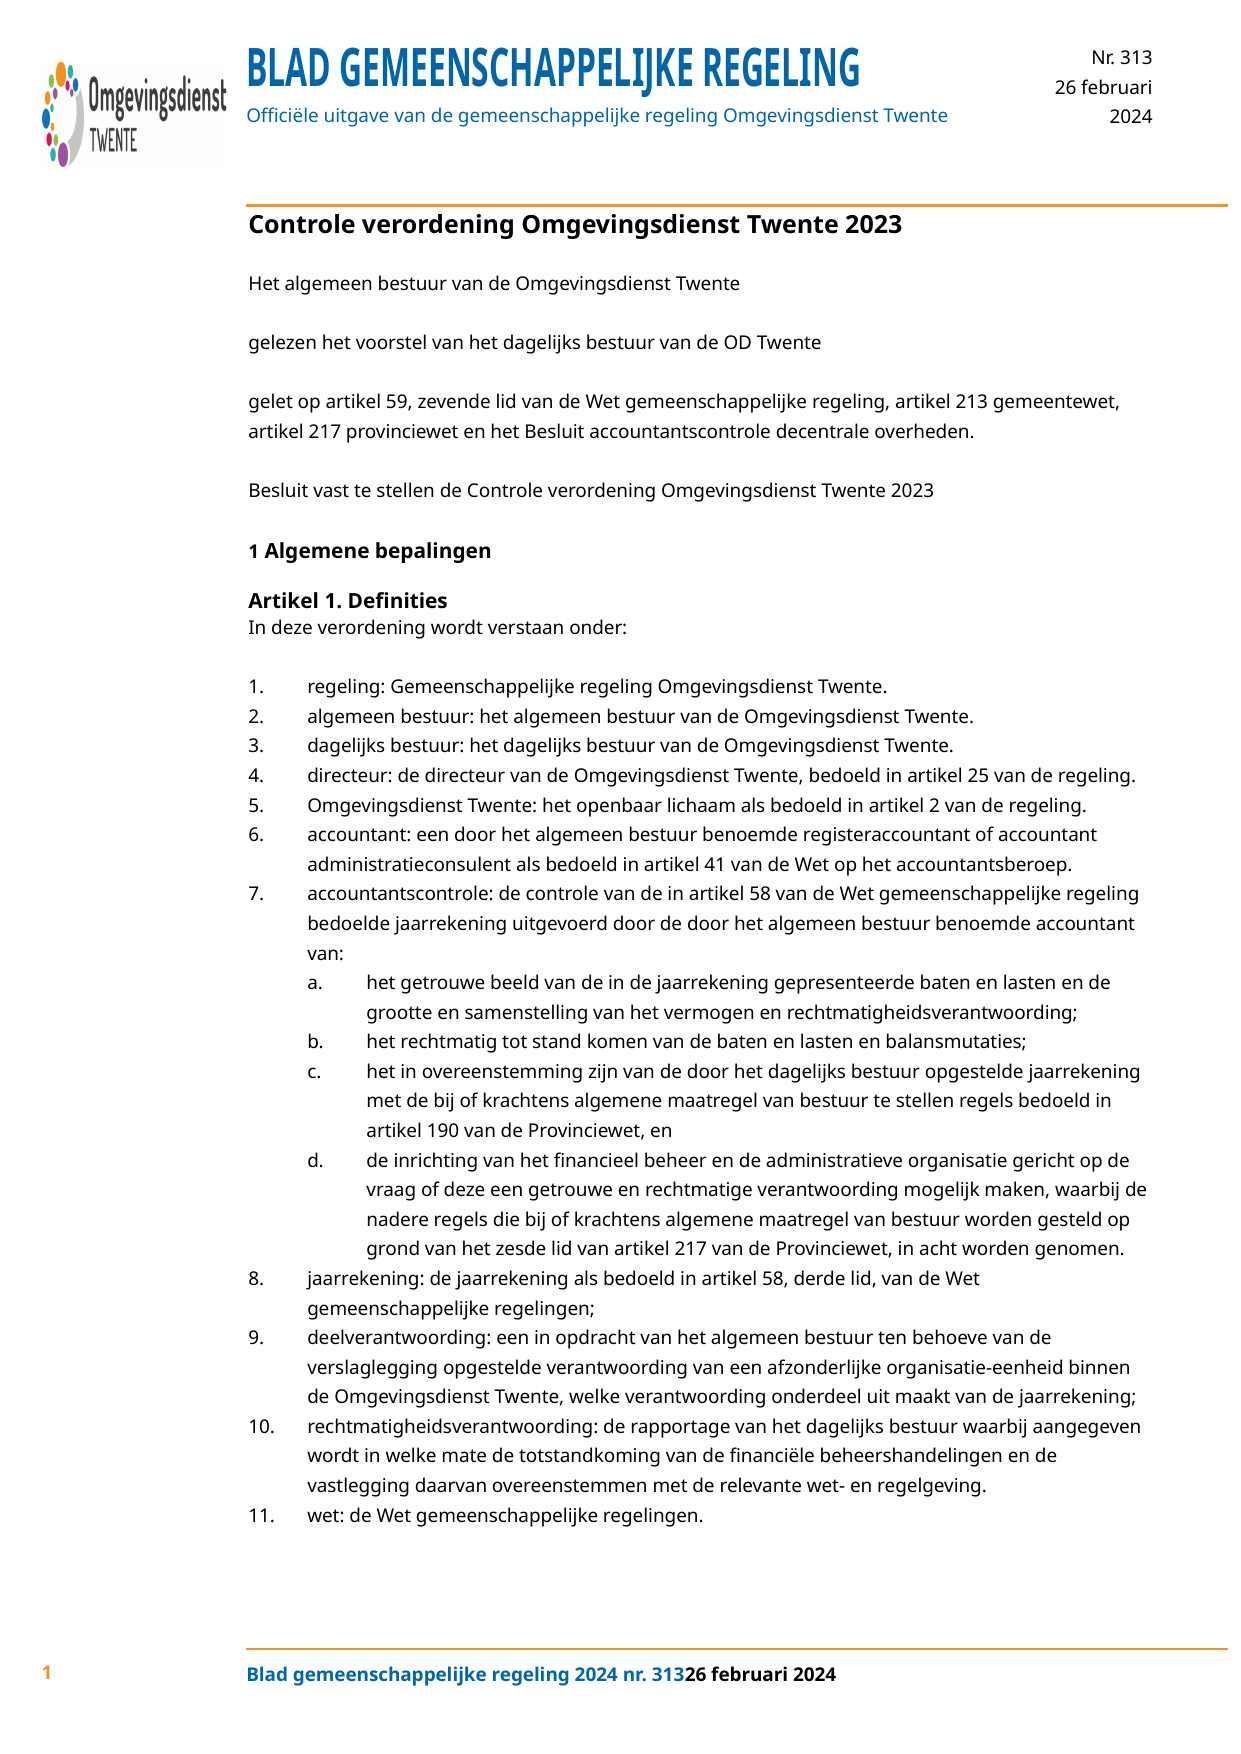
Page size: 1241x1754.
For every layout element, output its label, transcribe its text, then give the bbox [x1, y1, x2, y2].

list accountantscontrole: de controle van de in artikel 58 van de Wet gemeenschappelijke regeling bedoelde jaarrekening uitgevoerd door de door het algemeen bestuur benoemde accountant van: [248, 881, 1152, 965]
list regeling: Gemeenschappelijke regeling Omgevingsdienst Twente. [248, 673, 1152, 699]
text Controle verordening Omgevingsdienst Twente 2023 [248, 207, 1152, 241]
list directeur: de directeur van de Omgevingsdienst Twente, bedoeld in artikel 25 van de regeling. [248, 762, 1152, 788]
list wet: de Wet gemeenschappelijke regelingen. [248, 1502, 1152, 1527]
list deelverantwoording: een in opdracht van het algemeen bestuur ten behoeve van de verslaglegging opgestelde verantwoording van een afzonderlijke organisatie-eenheid binnen de Omgevingsdienst Twente, welke verantwoording onderdeel uit maakt van de jaarrekening; [248, 1324, 1152, 1409]
list Omgevingsdienst Twente: het openbaar lichaam als bedoeld in artikel 2 van de regeling. [248, 792, 1152, 817]
text In deze verordening wordt verstaan onder: [248, 614, 1152, 640]
list het rechtmatig tot stand komen van de baten en lasten en balansmutaties; [307, 1028, 1152, 1054]
list accountant: een door het algemeen bestuur benoemde registeraccountant of accountant­ administratieconsulent als bedoeld in artikel 41 van de Wet op het accountantsberoep. [248, 821, 1152, 877]
text 1 Algemene bepalingen [248, 537, 1152, 565]
list het in overeenstemming zijn van de door het dagelijks bestuur opgestelde jaarrekening met de bij of krachtens algemene maatregel van bestuur te stellen regels bedoeld in artikel 190 van de Provinciewet, en [307, 1058, 1152, 1143]
list het getrouwe beeld van de in de jaarrekening gepresenteerde baten en lasten en de grootte en samenstelling van het vermogen en rechtmatigheidsverantwoording; [307, 969, 1152, 1024]
text Artikel 1. Definities [248, 586, 1152, 614]
text gelet op artikel 59, zevende lid van de Wet gemeenschappelijke regeling, artikel 213 gemeentewet, artikel 217 provinciewet en het Besluit accountantscontrole decentrale overheden. [248, 389, 1152, 444]
list de inrichting van het financieel beheer en de administratieve organisatie gericht op de vraag of deze een getrouwe en rechtmatige verantwoording mogelijk maken, waarbij de nadere regels die bij of krachtens algemene maatregel van bestuur worden gesteld op grond van het zesde lid van artikel 217 van de Provinciewet, in acht worden genomen. [307, 1147, 1152, 1261]
list jaarrekening: de jaarrekening als bedoeld in artikel 58, derde lid, van de Wet gemeenschappelijke regelingen; [248, 1265, 1152, 1320]
list dagelijks bestuur: het dagelijks bestuur van de Omgevingsdienst Twente. [248, 733, 1152, 758]
text Besluit vast te stellen de Controle verordening Omgevingsdienst Twente 2023 [248, 477, 1152, 503]
text gelezen het voorstel van het dagelijks bestuur van de OD Twente [248, 329, 1152, 355]
picture [41, 47, 231, 172]
list rechtmatigheidsverantwoording: de rapportage van het dagelijks bestuur waarbij aangegeven wordt in welke mate de totstandkoming van de financiële beheershandelingen en de vastlegging daarvan overeenstemmen met de relevante wet- en regelgeving. [248, 1413, 1152, 1498]
list algemeen bestuur: het algemeen bestuur van de Omgevingsdienst Twente. [248, 703, 1152, 729]
text Het algemeen bestuur van de Omgevingsdienst Twente [248, 270, 1152, 296]
